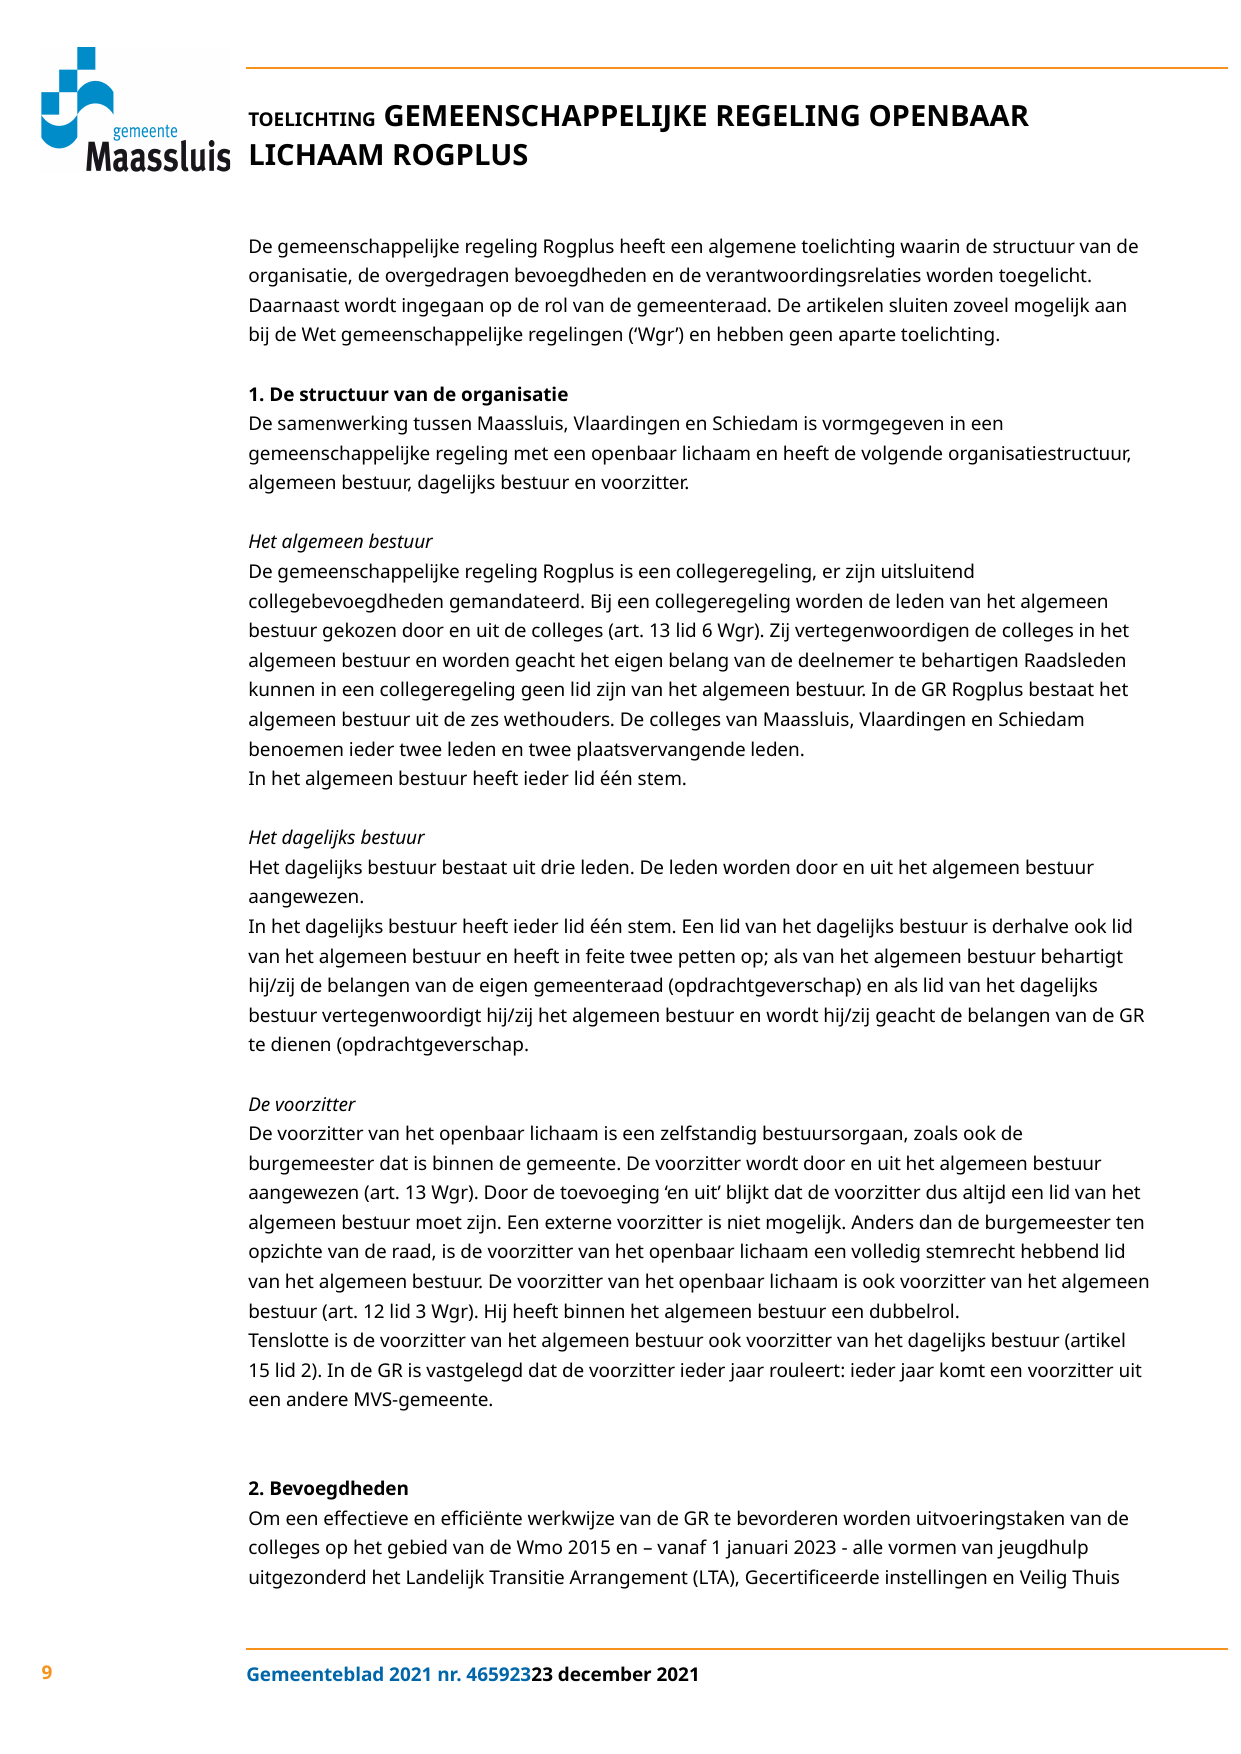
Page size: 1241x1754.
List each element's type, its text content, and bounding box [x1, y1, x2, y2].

text Daarnaast wordt ingegaan op de rol van de gemeenteraad. De artikelen sluiten zoveel mogelijk aan bij de Wet gemeenschappelijke regelingen (‘Wgr’) en hebben geen aparte toelichting. [248, 292, 1152, 347]
text De voorzitter [248, 1091, 1152, 1117]
text De voorzitter van het openbaar lichaam is een zelfstandig bestuursorgaan, zoals ook de burgemeester dat is binnen de gemeente. De voorzitter wordt door en uit het algemeen bestuur aangewezen (art. 13 Wgr). Door de toevoeging ‘en uit’ blijkt dat de voorzitter dus altijd een lid van het algemeen bestuur moet zijn. Een externe voorzitter is niet mogelijk. Anders dan de burgemeester ten opzichte van de raad, is de voorzitter van het openbaar lichaam een volledig stemrecht hebbend lid van het algemeen bestuur. De voorzitter van het openbaar lichaam is ook voorzitter van het algemeen bestuur (art. 12 lid 3 Wgr). Hij heeft binnen het algemeen bestuur een dubbelrol. [248, 1120, 1152, 1324]
text Het dagelijks bestuur [248, 824, 1152, 850]
text Om een effectieve en efficiënte werkwijze van de GR te bevorderen worden uitvoeringstaken van de colleges op het gebied van de Wmo 2015 en – vanaf 1 januari 2023 - alle vormen van jeugdhulp uitgezonderd het Landelijk Transitie Arrangement (LTA), Gecertificeerde instellingen en Veilig Thuis [248, 1505, 1152, 1590]
text De gemeenschappelijke regeling Rogplus heeft een algemene toelichting waarin de structuur van de organisatie, de overgedragen bevoegdheden en de verantwoordingsrelaties worden toegelicht. [248, 233, 1152, 288]
text TOELICHTING GEMEENSCHAPPELIJKE REGELING OPENBAAR LICHAAM ROGPLUS [248, 95, 1152, 174]
text De gemeenschappelijke regeling Rogplus is een collegeregeling, er zijn uitsluitend collegebevoegdheden gemandateerd. Bij een collegeregeling worden de leden van het algemeen bestuur gekozen door en uit de colleges (art. 13 lid 6 Wgr). Zij vertegenwoordigen de colleges in het algemeen bestuur en worden geacht het eigen belang van de deelnemer te behartigen Raadsleden kunnen in een collegeregeling geen lid zijn van het algemeen bestuur. In de GR Rogplus bestaat het algemeen bestuur uit de zes wethouders. De colleges van Maassluis, Vlaardingen en Schiedam benoemen ieder twee leden en twee plaatsvervangende leden. [248, 558, 1152, 762]
text Het algemeen bestuur [248, 529, 1152, 554]
text In het algemeen bestuur heeft ieder lid één stem. [248, 765, 1152, 791]
text Tenslotte is de voorzitter van het algemeen bestuur ook voorzitter van het dagelijks bestuur (artikel 15 lid 2). In de GR is vastgelegd dat de voorzitter ieder jaar rouleert: ieder jaar komt een voorzitter uit een andere MVS-gemeente. [248, 1327, 1152, 1412]
text 2. Bevoegdheden [248, 1475, 1152, 1501]
text 1. De structuur van de organisatie [248, 381, 1152, 407]
text De samenwerking tussen Maassluis, Vlaardingen en Schiedam is vormgegeven in een gemeenschappelijke regeling met een openbaar lichaam en heeft de volgende organisatiestructuur, algemeen bestuur, dagelijks bestuur en voorzitter. [248, 410, 1152, 495]
text Het dagelijks bestuur bestaat uit drie leden. De leden worden door en uit het algemeen bestuur aangewezen. [248, 854, 1152, 909]
text In het dagelijks bestuur heeft ieder lid één stem. Een lid van het dagelijks bestuur is derhalve ook lid van het algemeen bestuur en heeft in feite twee petten op; als van het algemeen bestuur behartigt hij/zij de belangen van de eigen gemeenteraad (opdrachtgeverschap) en als lid van het dagelijks bestuur vertegenwoordigt hij/zij het algemeen bestuur en wordt hij/zij geacht de belangen van de GR te dienen (opdrachtgeverschap. [248, 913, 1152, 1057]
picture [41, 47, 77, 92]
picture [41, 47, 231, 172]
